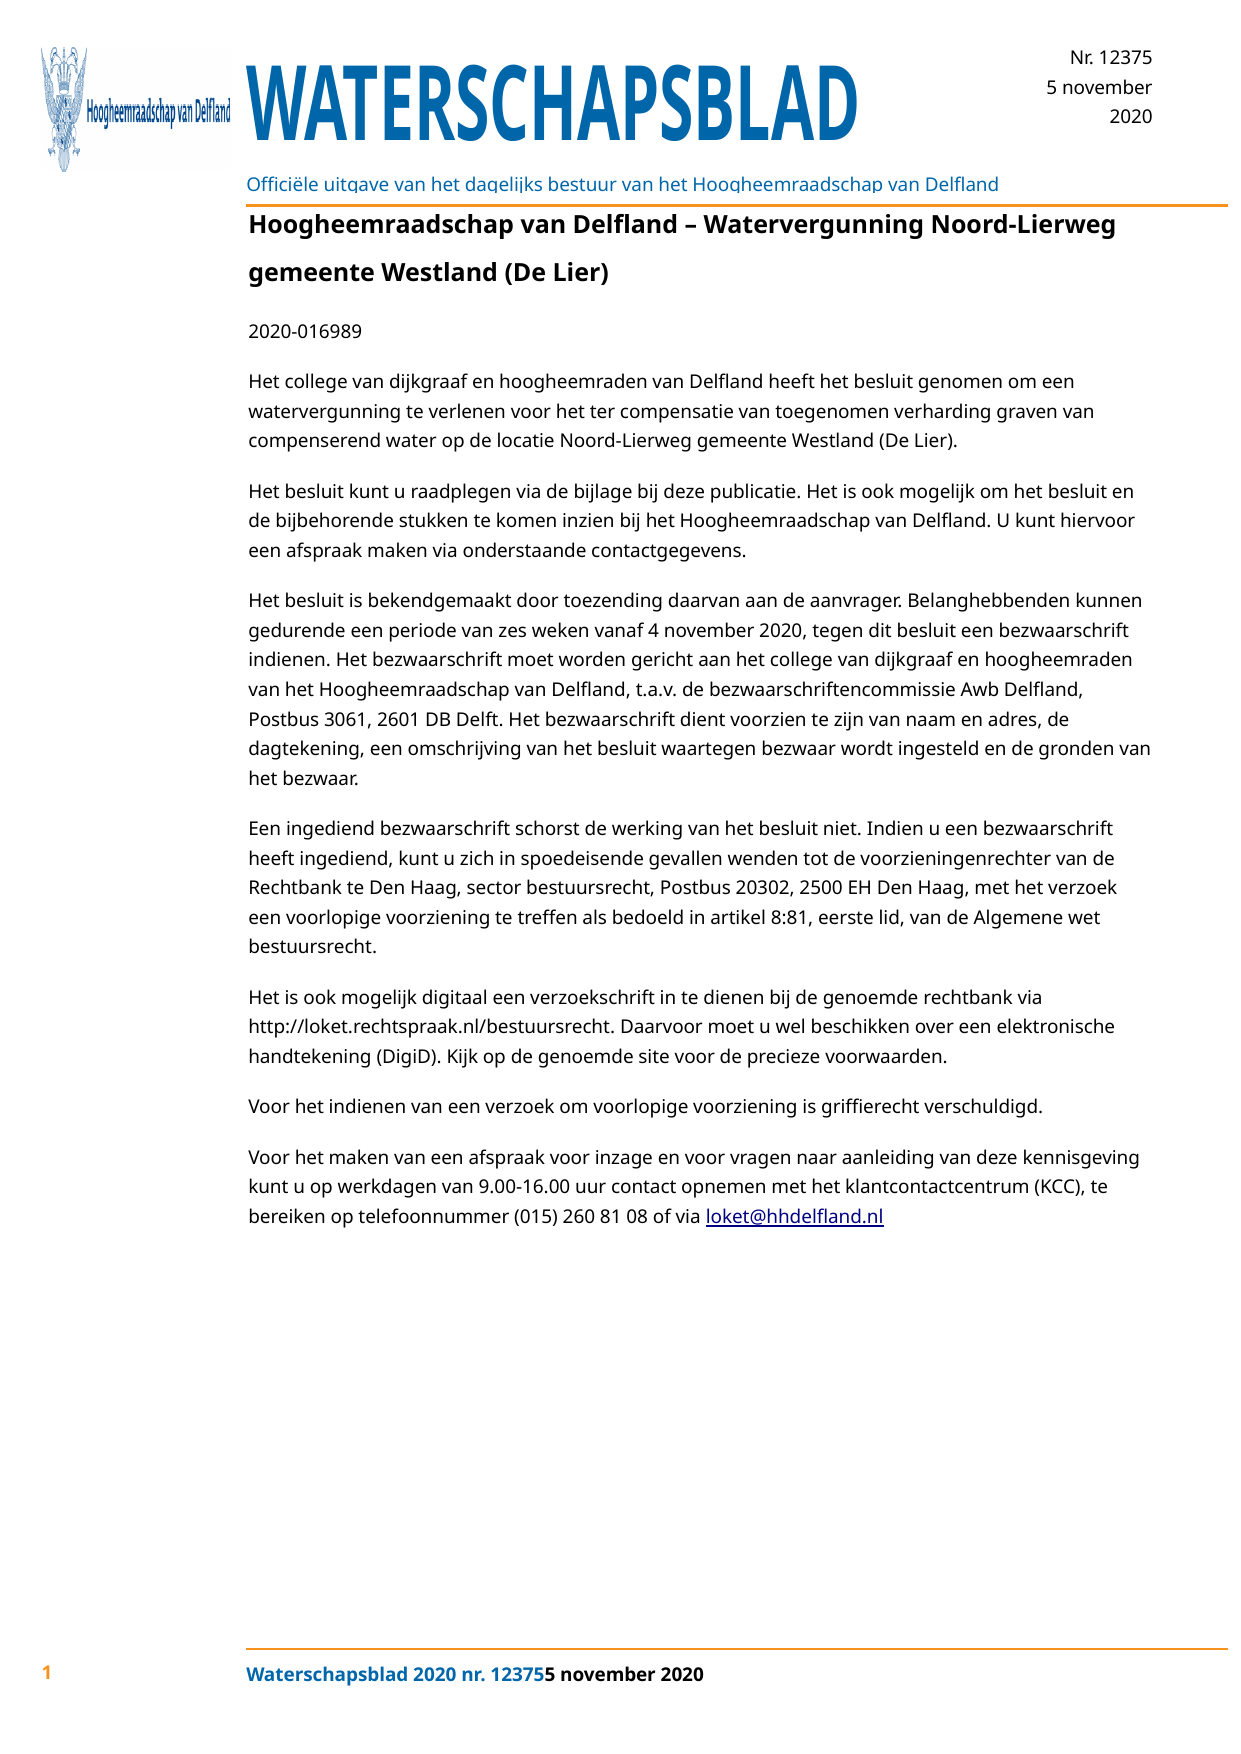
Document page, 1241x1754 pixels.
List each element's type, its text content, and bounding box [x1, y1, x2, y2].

text Het besluit is bekendgemaakt door toezending daarvan aan de aanvrager. Belanghebbenden kunnen gedurende een periode van zes weken vanaf 4 november 2020, tegen dit besluit een bezwaarschrift indienen. Het bezwaarschrift moet worden gericht aan het college van dijkgraaf en hoogheemraden van het Hoogheemraadschap van Delfland, t.a.v. de bezwaarschriftencommissie Awb Delfland, Postbus 3061, 2601 DB Delft. Het bezwaarschrift dient voorzien te zijn van naam en adres, de dagtekening, een omschrijving van het besluit waartegen bezwaar wordt ingesteld en de gronden van het bezwaar. [248, 587, 1152, 791]
text Het college van dijkgraaf en hoogheemraden van Delfland heeft het besluit genomen om een watervergunning te verlenen voor het ter compensatie van toegenomen verharding graven van compenserend water op de locatie Noord-Lierweg gemeente Westland (De Lier). [248, 368, 1152, 453]
text Het besluit kunt u raadplegen via de bijlage bij deze publicatie. Het is ook mogelijk om het besluit en de bijbehorende stukken te komen inzien bij het Hoogheemraadschap van Delfland. U kunt hiervoor een afspraak maken via onderstaande contactgegevens. [248, 478, 1152, 563]
text Een ingediend bezwaarschrift schorst de werking van het besluit niet. Indien u een bezwaarschrift heeft ingediend, kunt u zich in spoedeisende gevallen wenden tot de voorzieningenrechter van de Rechtbank te Den Haag, sector bestuursrecht, Postbus 20302, 2500 EH Den Haag, met het verzoek een voorlopige voorziening te treffen als bedoeld in artikel 8:81, eerste lid, van de Algemene wet bestuursrecht. [248, 815, 1152, 959]
text 2020-016989 [248, 318, 1152, 344]
text Het is ook mogelijk digitaal een verzoekschrift in te dienen bij de genoemde rechtbank via http://loket.rechtspraak.nl/bestuursrecht. Daarvoor moet u wel beschikken over een elektronische handtekening (DigiD). Kijk op de genoemde site voor de precieze voorwaarden. [248, 984, 1152, 1069]
text Hoogheemraadschap van Delfland – Watervergunning Noord-Lierweg gemeente Westland (De Lier) [248, 207, 1152, 288]
picture [41, 47, 231, 172]
text Voor het indienen van een verzoek om voorlopige voorziening is griffierecht verschuldigd. [248, 1094, 1152, 1119]
text Voor het maken van een afspraak voor inzage en voor vragen naar aanleiding van deze kennisgeving kunt u op werkdagen van 9.00-16.00 uur contact opnemen met het klantcontactcentrum (KCC), te bereiken op telefoonnummer (015) 260 81 08 of via loket@hhdelfland.nl [248, 1144, 1152, 1229]
